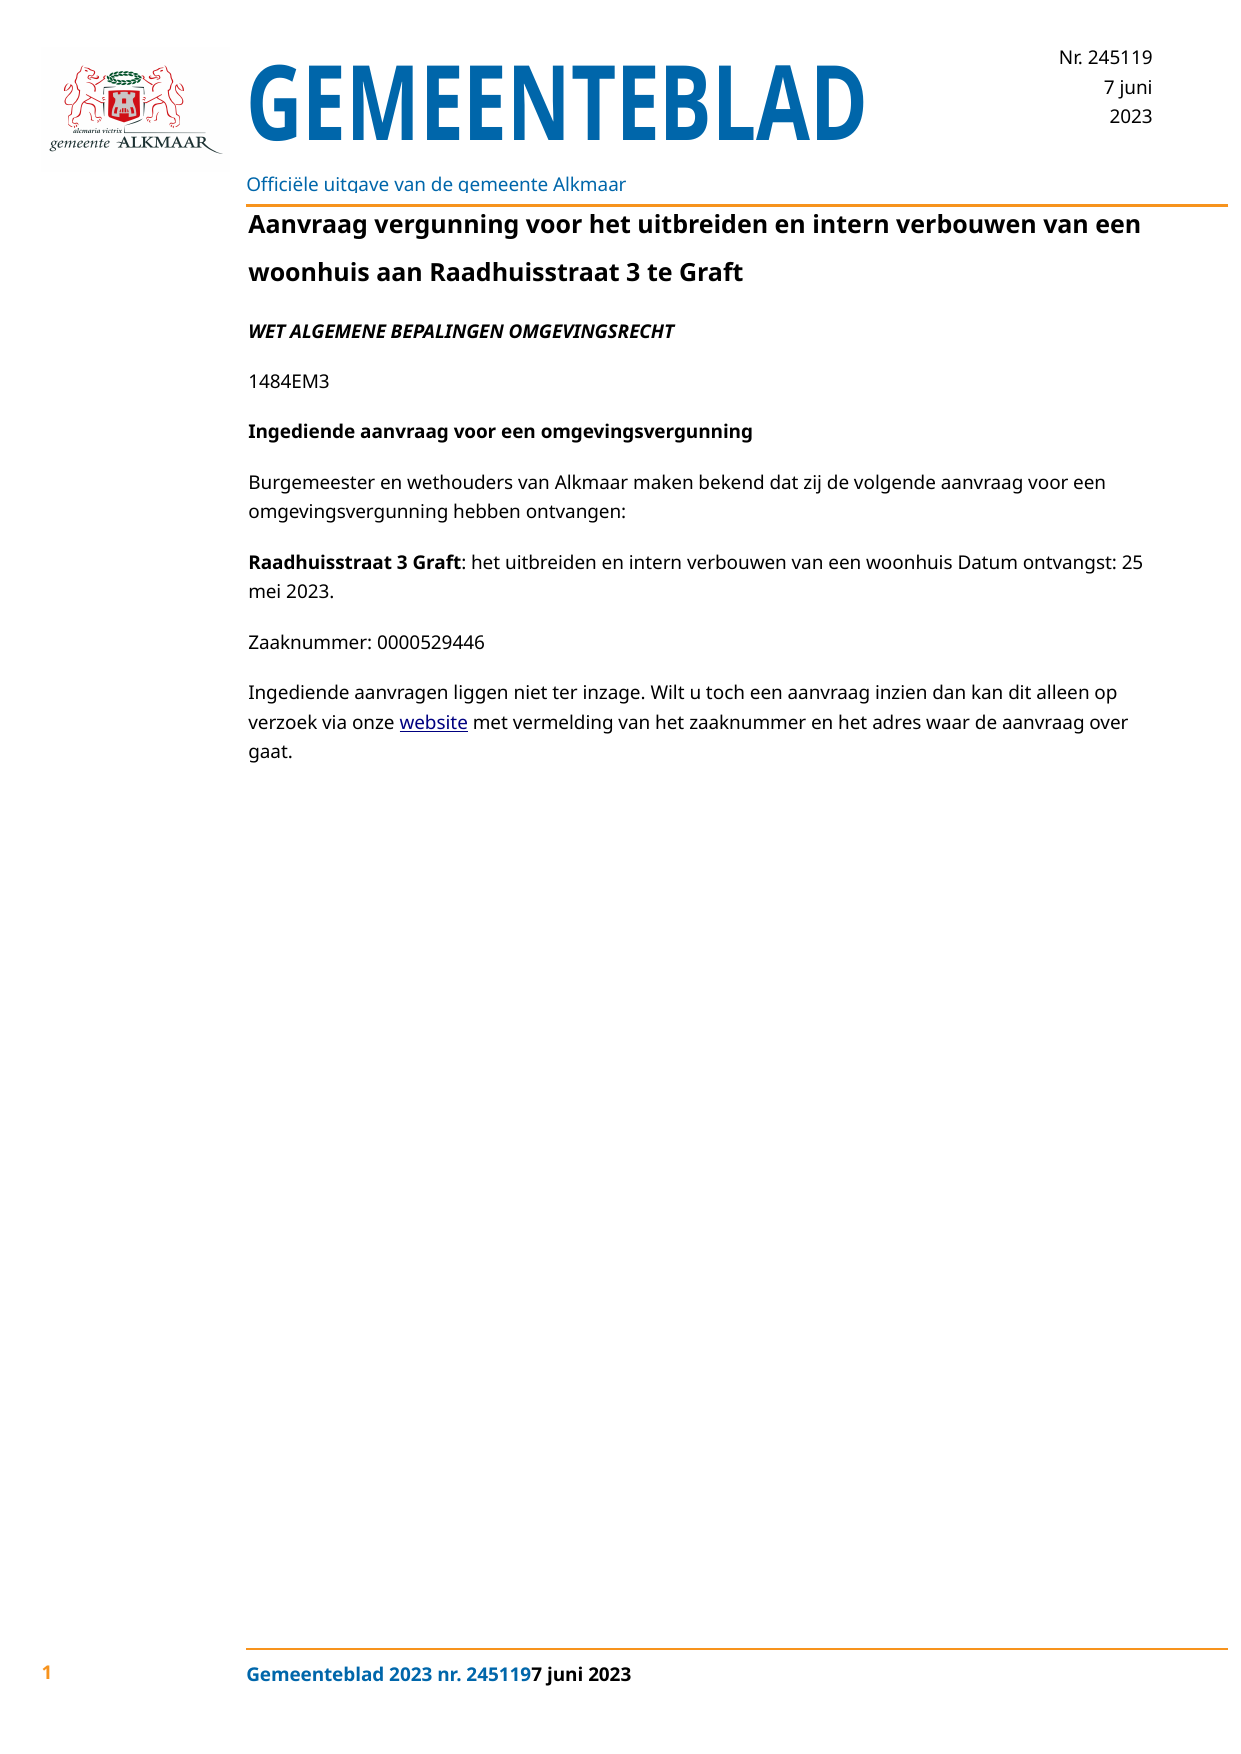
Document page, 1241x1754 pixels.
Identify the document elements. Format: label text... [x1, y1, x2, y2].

text Ingediende aanvragen liggen niet ter inzage. Wilt u toch een aanvraag inzien dan kan dit alleen op verzoek via onze website met vermelding van het zaaknummer en het adres waar de aanvraag over gaat. [248, 679, 1152, 764]
picture [41, 47, 231, 172]
text Ingediende aanvraag voor een omgevingsvergunning [248, 419, 1152, 444]
text 1484EM3 [248, 368, 1152, 394]
text Aanvraag vergunning voor het uitbreiden en intern verbouwen van een woonhuis aan Raadhuisstraat 3 te Graft [248, 207, 1152, 288]
text Burgemeester en wethouders van Alkmaar maken bekend dat zij de volgende aanvraag voor een omgevingsvergunning hebben ontvangen: [248, 469, 1152, 524]
text WET ALGEMENE BEPALINGEN OMGEVINGSRECHT [248, 318, 1152, 344]
text Zaaknummer: 0000529446 [248, 629, 1152, 655]
text Raadhuisstraat 3 Graft: het uitbreiden en intern verbouwen van een woonhuis Datum ontvangst: 25 mei 2023. [248, 549, 1152, 604]
